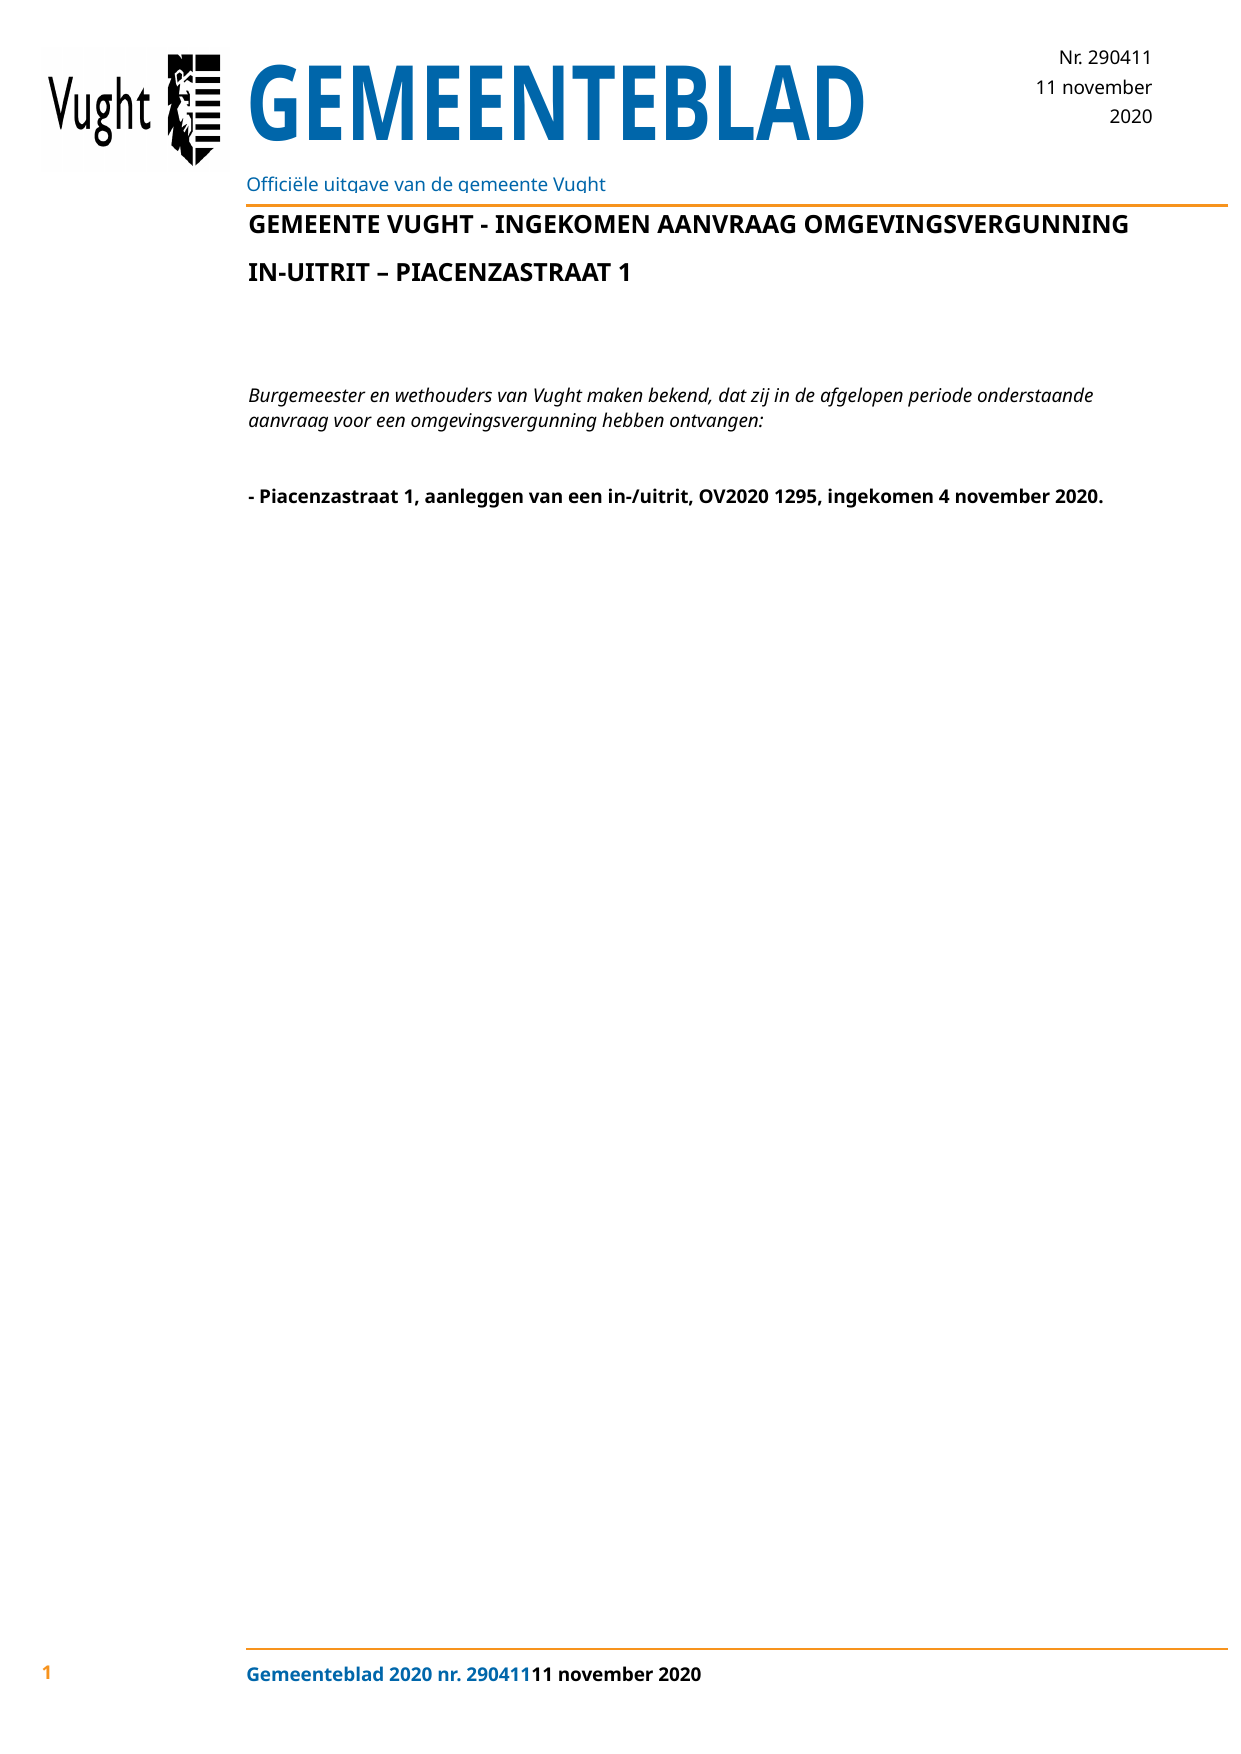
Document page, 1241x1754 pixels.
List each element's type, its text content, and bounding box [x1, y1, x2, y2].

text GEMEENTE VUGHT - INGEKOMEN AANVRAAG OMGEVINGSVERGUNNING IN-UITRIT – PIACENZASTRAAT 1 [248, 207, 1152, 288]
text Burgemeester en wethouders van Vught maken bekend, dat zij in de afgelopen periode onderstaande aanvraag voor een omgevingsvergunning hebben ontvangen: [248, 382, 1152, 433]
text - Piacenzastraat 1, aanleggen van een in-/uitrit, OV2020 1295, ingekomen 4 november 2020. [248, 484, 1152, 509]
picture [41, 47, 231, 172]
